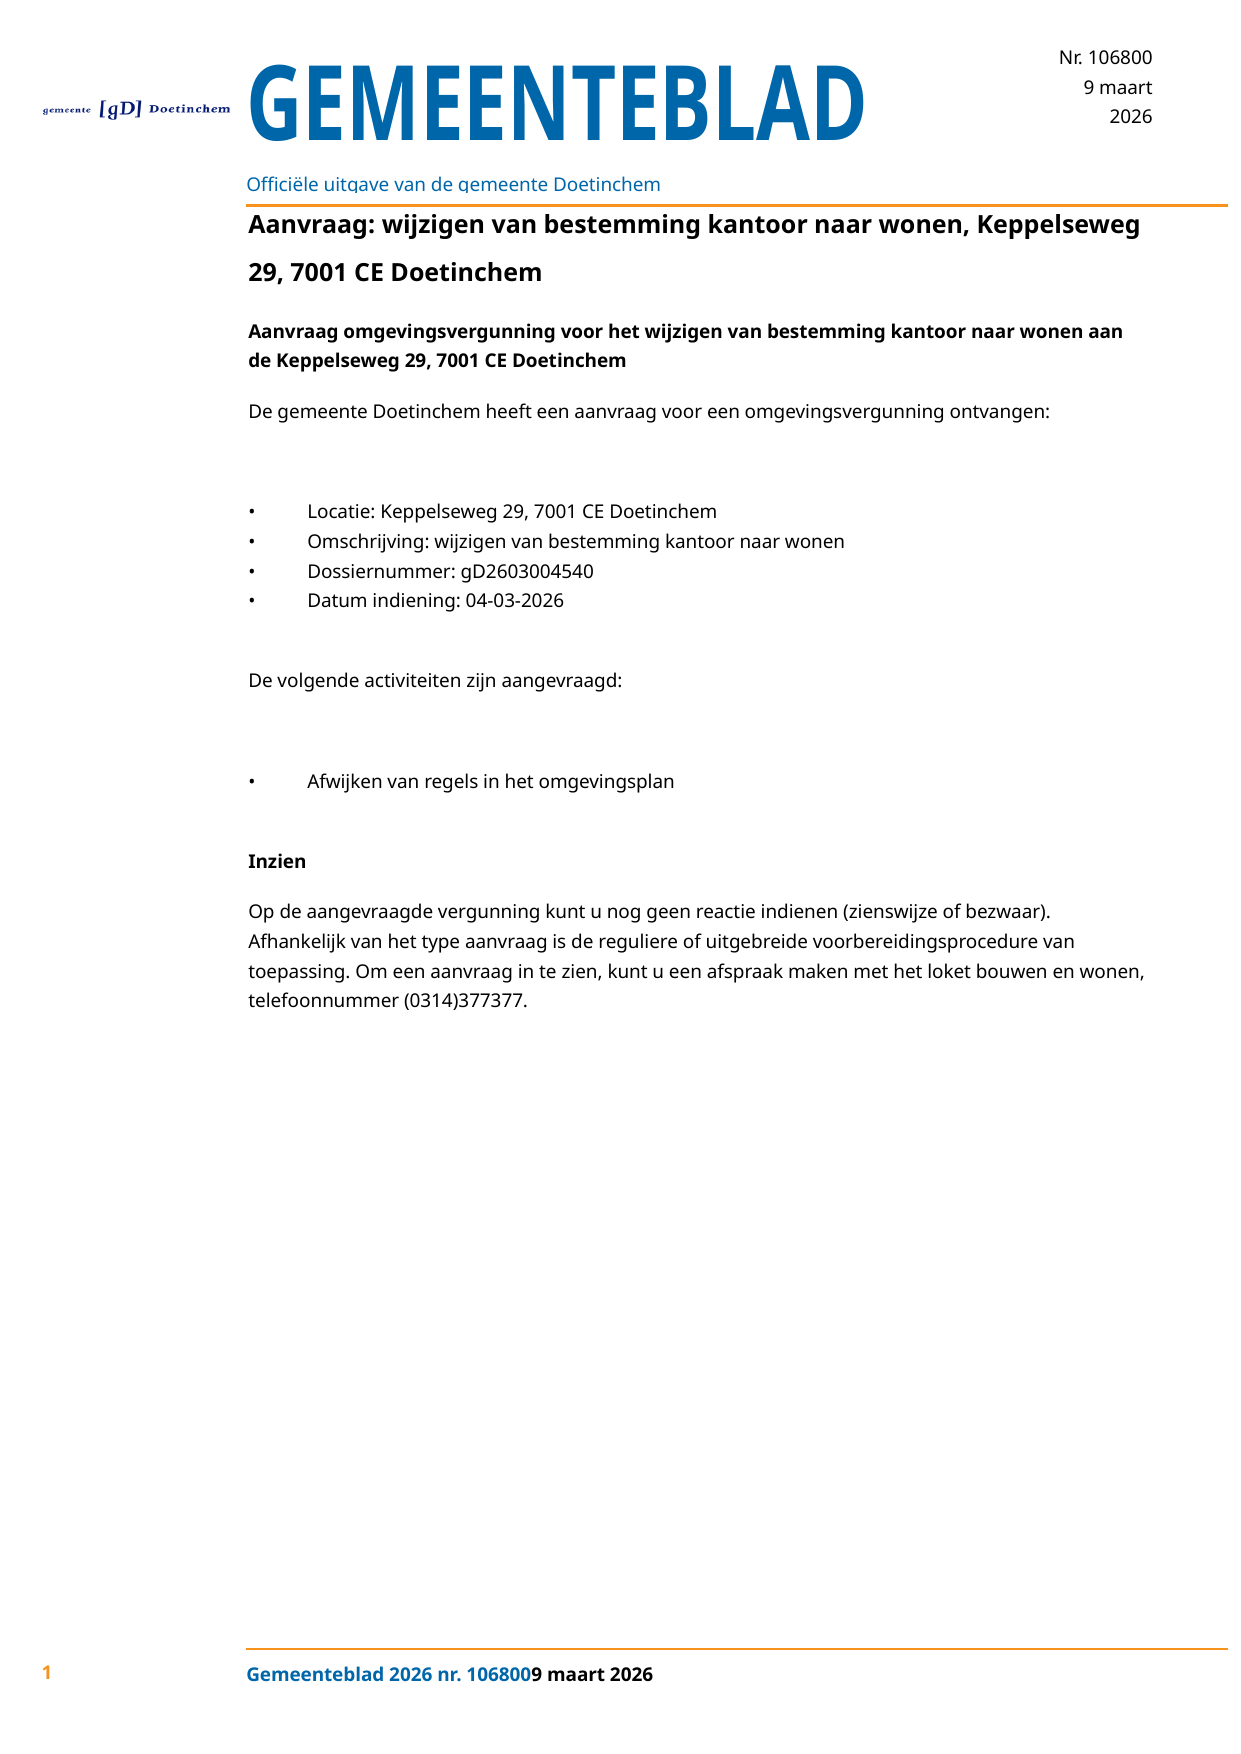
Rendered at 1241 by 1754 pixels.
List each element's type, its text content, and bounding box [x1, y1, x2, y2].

list Locatie: Keppelseweg 29, 7001 CE Doetinchem [248, 499, 1152, 524]
text Aanvraag: wijzigen van bestemming kantoor naar wonen, Keppelseweg 29, 7001 CE Doetinchem [248, 207, 1152, 288]
list Omschrijving: wijzigen van bestemming kantoor naar wonen [248, 528, 1152, 554]
picture [41, 47, 231, 172]
text Op de aangevraagde vergunning kunt u nog geen reactie indienen (zienswijze of bezwaar). Afhankelijk van het type aanvraag is de reguliere of uitgebreide voorbereidingsprocedure van toepassing. Om een aanvraag in te zien, kunt u een afspraak maken met het loket bouwen en wonen, telefoonnummer (0314)377377. [248, 899, 1152, 1013]
text De gemeente Doetinchem heeft een aanvraag voor een omgevingsvergunning ontvangen: [248, 398, 1152, 424]
list Dossiernummer: gD2603004540 [248, 558, 1152, 584]
text De volgende activiteiten zijn aangevraagd: [248, 667, 1152, 693]
list Datum indiening: 04-03-2026 [248, 587, 1152, 613]
list Afwijken van regels in het omgevingsplan [248, 768, 1152, 794]
text Inzien [248, 848, 1152, 874]
text Aanvraag omgevingsvergunning voor het wijzigen van bestemming kantoor naar wonen aan de Keppelseweg 29, 7001 CE Doetinchem [248, 318, 1152, 373]
